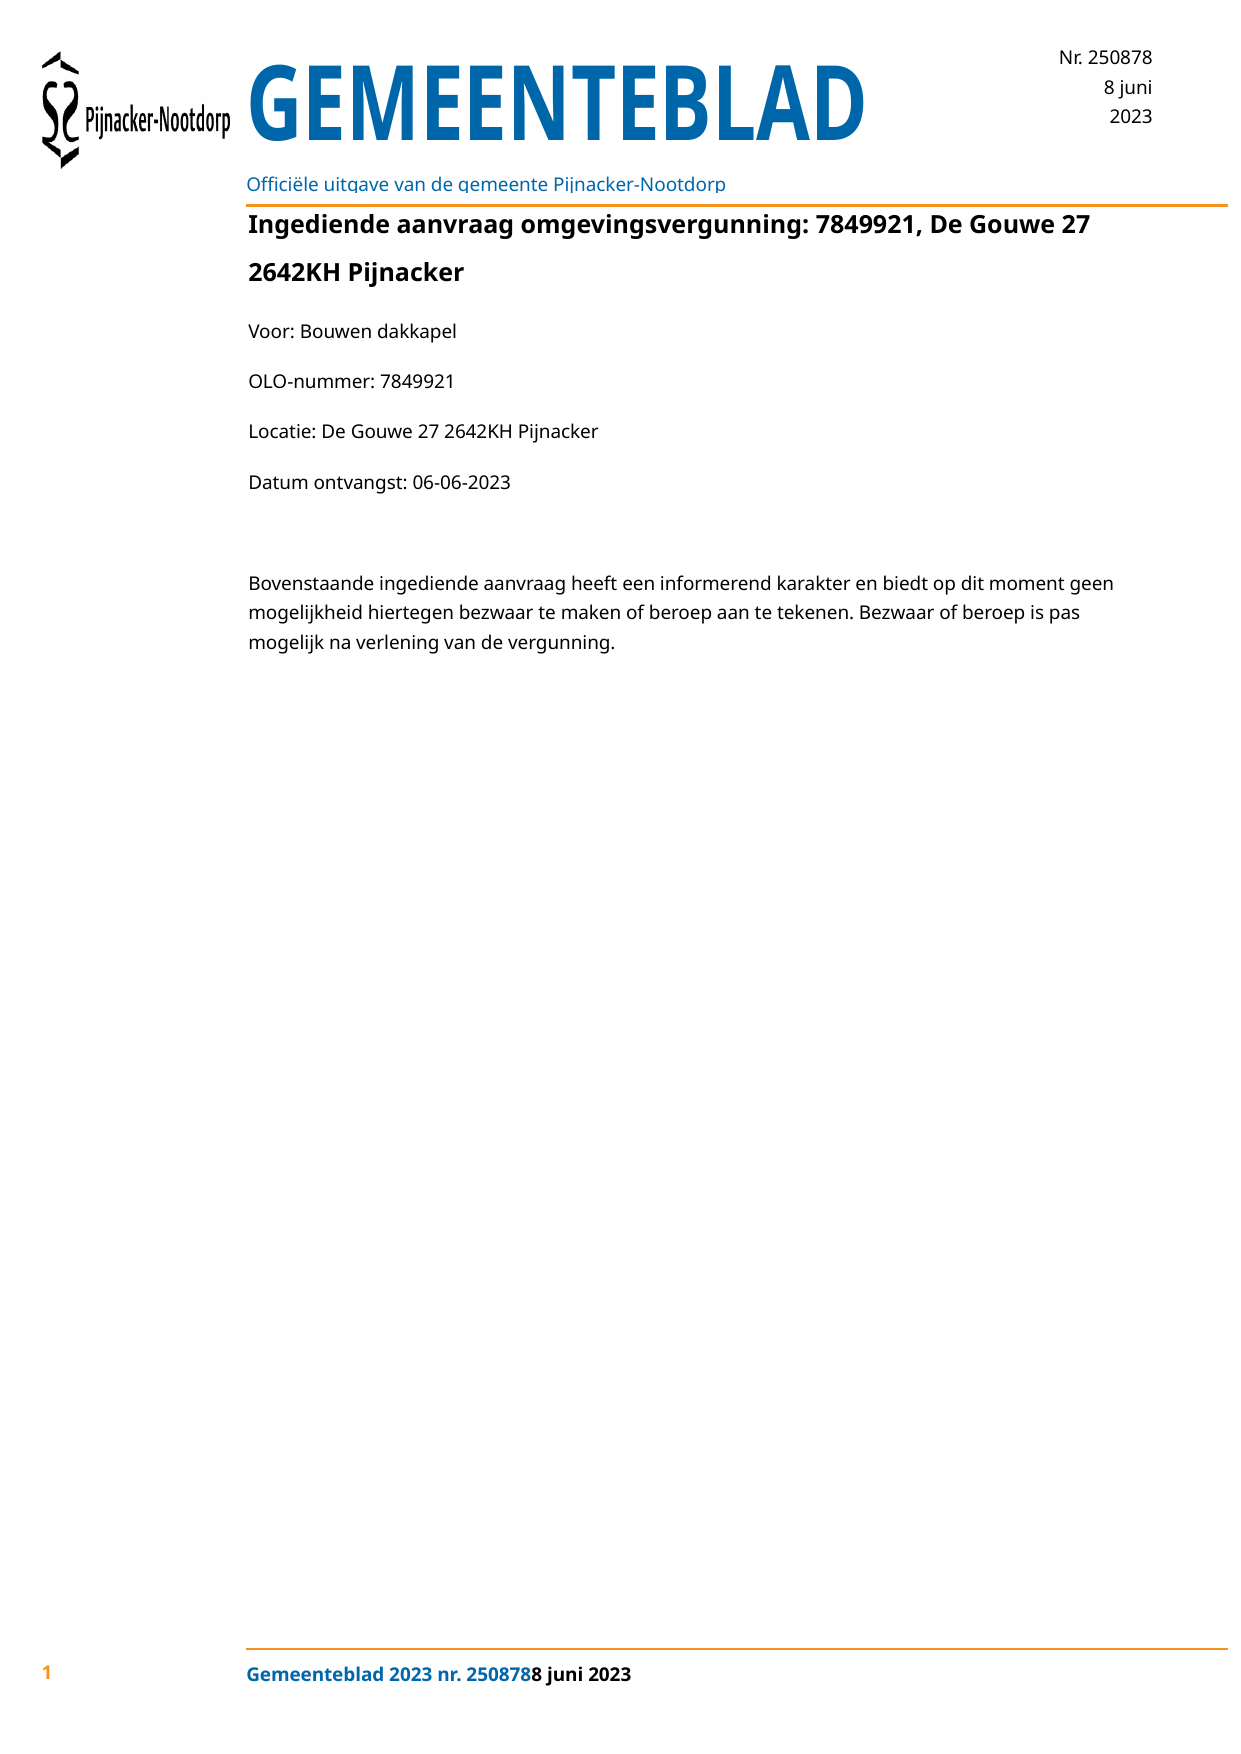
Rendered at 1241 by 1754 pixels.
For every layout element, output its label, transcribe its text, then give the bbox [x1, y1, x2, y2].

picture [41, 47, 231, 172]
text Locatie: De Gouwe 27 2642KH Pijnacker [248, 419, 1152, 444]
text OLO-nummer: 7849921 [248, 368, 1152, 394]
text Bovenstaande ingediende aanvraag heeft een informerend karakter en biedt op dit moment geen mogelijkheid hiertegen bezwaar te maken of beroep aan te tekenen. Bezwaar of beroep is pas mogelijk na verlening van de vergunning. [248, 570, 1152, 655]
text Datum ontvangst: 06-06-2023 [248, 469, 1152, 495]
text Ingediende aanvraag omgevingsvergunning: 7849921, De Gouwe 27 2642KH Pijnacker [248, 207, 1152, 288]
text Voor: Bouwen dakkapel [248, 318, 1152, 344]
